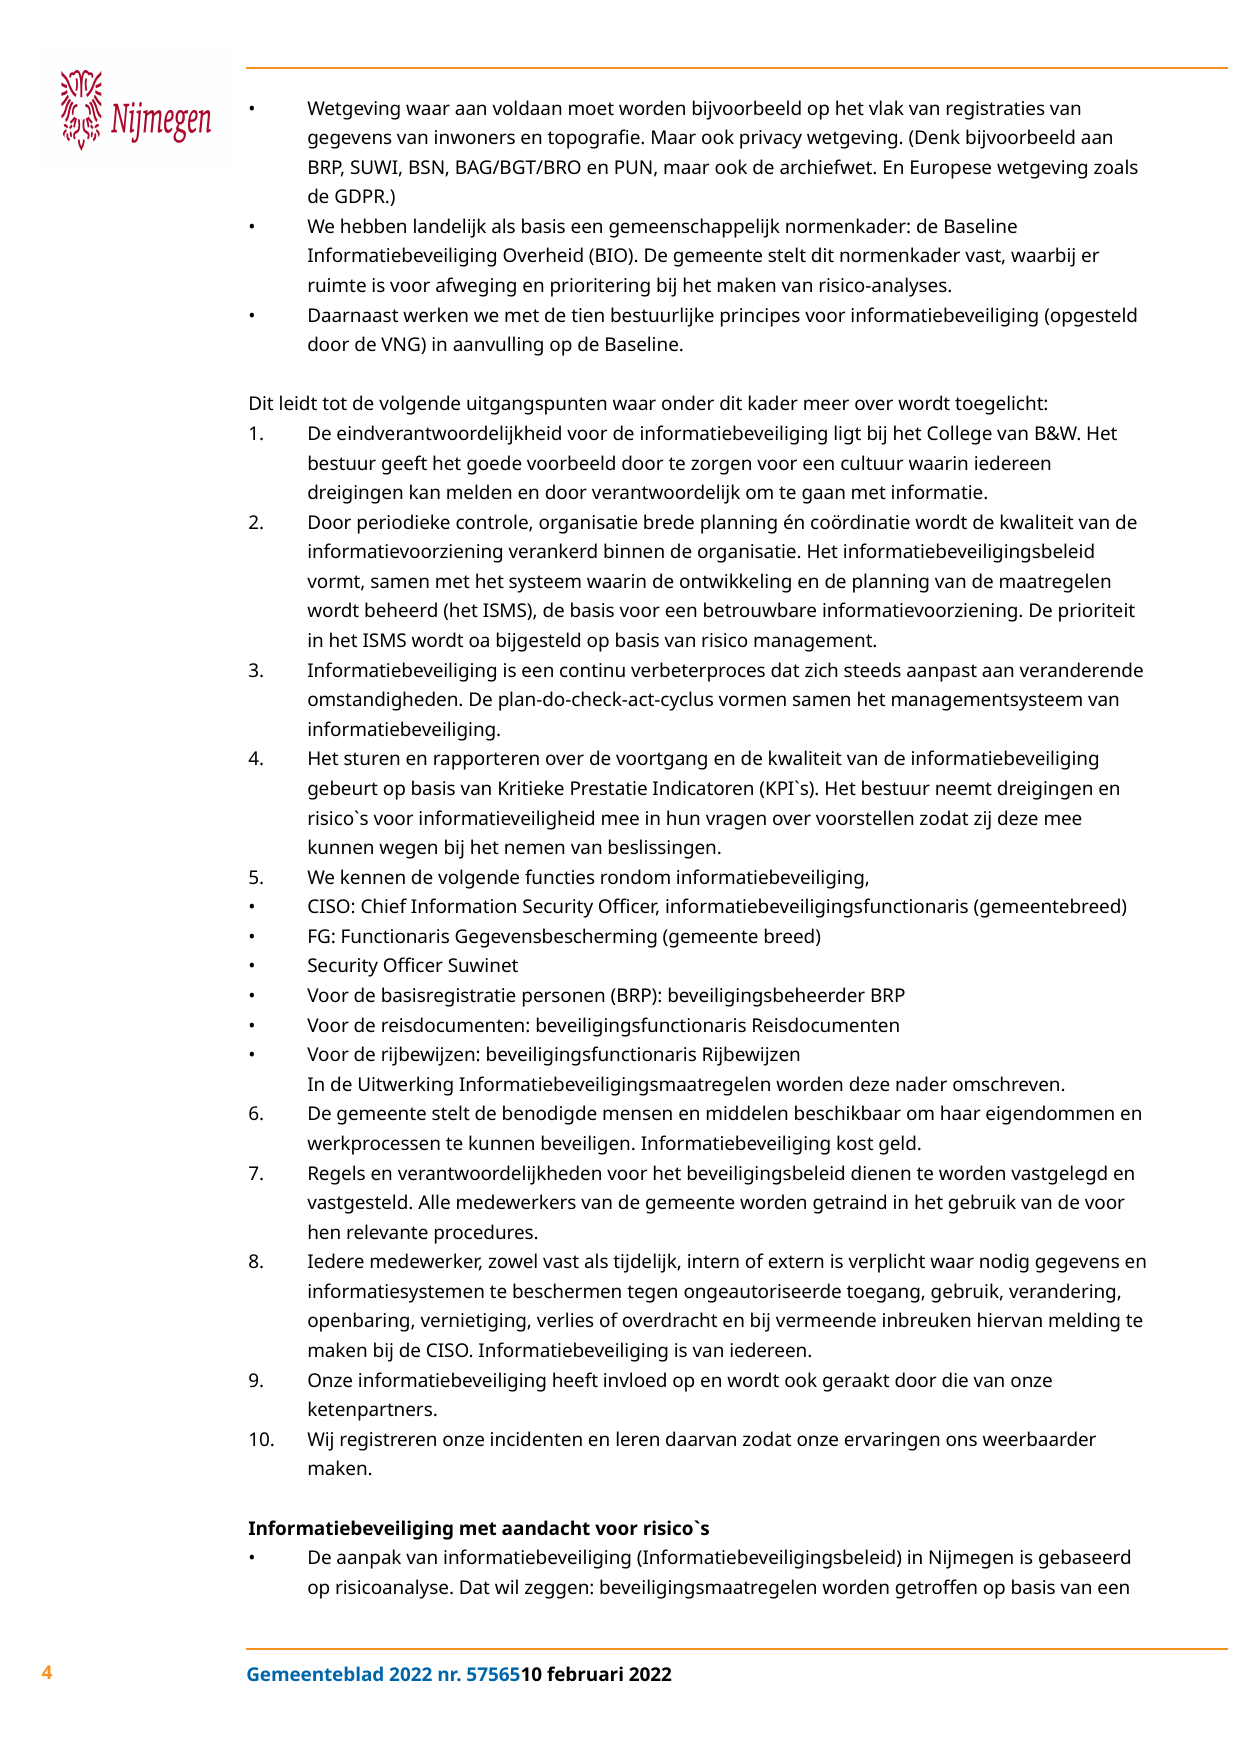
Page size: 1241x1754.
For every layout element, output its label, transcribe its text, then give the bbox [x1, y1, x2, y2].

picture [41, 47, 231, 172]
list Voor de rijbewijzen: beveiligingsfunctionaris Rijbewijzen [248, 1041, 1152, 1067]
list De aanpak van informatiebeveiliging (Informatiebeveiligingsbeleid) in Nijmegen is gebaseerd op risicoanalyse. Dat wil zeggen: beveiligingsmaatregelen worden getroffen op basis van een [248, 1544, 1152, 1600]
list De gemeente stelt de benodigde mensen en middelen beschikbaar om haar eigendommen en werkprocessen te kunnen beveiligen. Informatiebeveiliging kost geld. [248, 1101, 1152, 1156]
list Het sturen en rapporteren over de voortgang en de kwaliteit van de informatiebeveiliging gebeurt op basis van Kritieke Prestatie Indicatoren (KPI`s). Het bestuur neemt dreigingen en risico`s voor informatieveiligheid mee in hun vragen over voorstellen zodat zij deze mee kunnen wegen bij het nemen van beslissingen. [248, 746, 1152, 860]
list Door periodieke controle, organisatie brede planning én coördinatie wordt de kwaliteit van de informatievoorziening verankerd binnen de organisatie. Het informatiebeveiligingsbeleid vormt, samen met het systeem waarin de ontwikkeling en de planning van de maatregelen wordt beheerd (het ISMS), de basis voor een betrouwbare informatievoorziening. De prioriteit in het ISMS wordt oa bijgesteld op basis van risico management. [248, 509, 1152, 653]
text Informatiebeveiliging met aandacht voor risico`s [248, 1515, 1152, 1541]
list Daarnaast werken we met de tien bestuurlijke principes voor informatiebeveiliging (opgesteld door de VNG) in aanvulling op de Baseline. [248, 302, 1152, 357]
list We hebben landelijk als basis een gemeenschappelijk normenkader: de Baseline Informatiebeveiliging Overheid (BIO). De gemeente stelt dit normenkader vast, waarbij er ruimte is voor afweging en prioritering bij het maken van risico-analyses. [248, 213, 1152, 298]
list Voor de reisdocumenten: beveiligingsfunctionaris Reisdocumenten [248, 1012, 1152, 1038]
list Wetgeving waar aan voldaan moet worden bijvoorbeeld op het vlak van registraties van gegevens van inwoners en topografie. Maar ook privacy wetgeving. (Denk bijvoorbeeld aan BRP, SUWI, BSN, BAG/BGT/BRO en PUN, maar ook de archiefwet. En Europese wetgeving zoals de GDPR.) [248, 95, 1152, 209]
list CISO: Chief Information Security Officer, informatiebeveiligingsfunctionaris (gemeentebreed) [248, 893, 1152, 919]
list Informatiebeveiliging is een continu verbeterproces dat zich steeds aanpast aan veranderende omstandigheden. De plan-do-check-act-cyclus vormen samen het managementsysteem van informatiebeveiliging. [248, 657, 1152, 742]
text Dit leidt tot de volgende uitgangspunten waar onder dit kader meer over wordt toegelicht: [248, 391, 1152, 416]
list Iedere medewerker, zowel vast als tijdelijk, intern of extern is verplicht waar nodig gegevens en informatiesystemen te beschermen tegen ongeautoriseerde toegang, gebruik, verandering, openbaring, vernietiging, verlies of overdracht en bij vermeende inbreuken hiervan melding te maken bij de CISO. Informatiebeveiliging is van iedereen. [248, 1248, 1152, 1363]
list In de Uitwerking Informatiebeveiligingsmaatregelen worden deze nader omschreven. [248, 1071, 1152, 1097]
list We kennen de volgende functies rondom informatiebeveiliging, [248, 864, 1152, 890]
list Wij registreren onze incidenten en leren daarvan zodat onze ervaringen ons weerbaarder maken. [248, 1426, 1152, 1481]
list Onze informatiebeveiliging heeft invloed op en wordt ook geraakt door die van onze ketenpartners. [248, 1367, 1152, 1422]
list De eindverantwoordelijkheid voor de informatiebeveiliging ligt bij het College van B&W. Het bestuur geeft het goede voorbeeld door te zorgen voor een cultuur waarin iedereen dreigingen kan melden en door verantwoordelijk om te gaan met informatie. [248, 420, 1152, 505]
list Regels en verantwoordelijkheden voor het beveiligingsbeleid dienen te worden vastgelegd en vastgesteld. Alle medewerkers van de gemeente worden getraind in het gebruik van de voor hen relevante procedures. [248, 1160, 1152, 1245]
list FG: Functionaris Gegevensbescherming (gemeente breed) [248, 923, 1152, 949]
list Voor de basisregistratie personen (BRP): beveiligingsbeheerder BRP [248, 982, 1152, 1008]
list Security Officer Suwinet [248, 953, 1152, 978]
